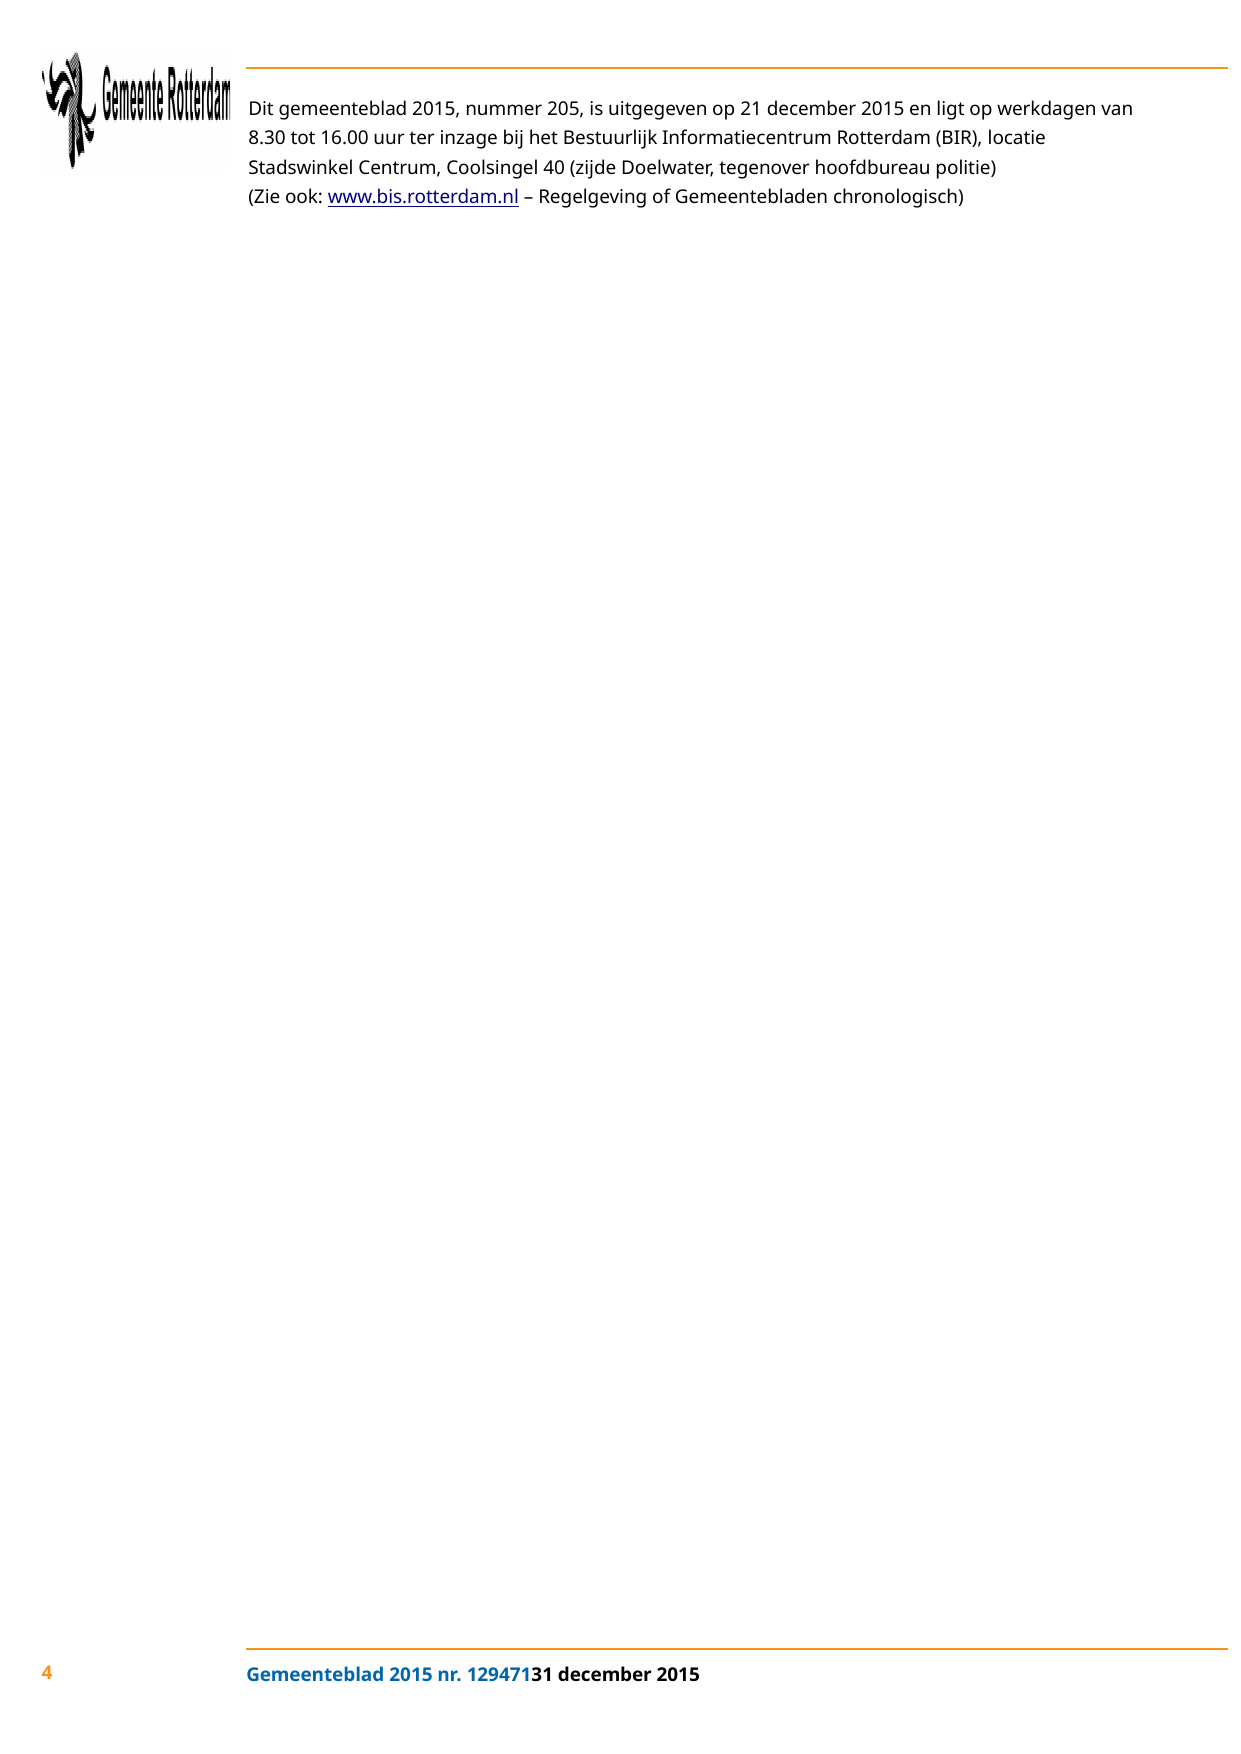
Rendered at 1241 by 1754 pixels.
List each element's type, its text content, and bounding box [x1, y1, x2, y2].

picture [41, 47, 231, 172]
text (Zie ook: www.bis.rotterdam.nl – Regelgeving of Gemeentebladen chronologisch) [248, 184, 1152, 209]
text Dit gemeenteblad 2015, nummer 205, is uitgegeven op 21 december 2015 en ligt op werkdagen van 8.30 tot 16.00 uur ter inzage bij het Bestuurlijk Informatiecentrum Rotterdam (BIR), locatie Stadswinkel Centrum, Coolsingel 40 (zijde Doelwater, tegenover hoofdbureau politie) [248, 95, 1152, 180]
